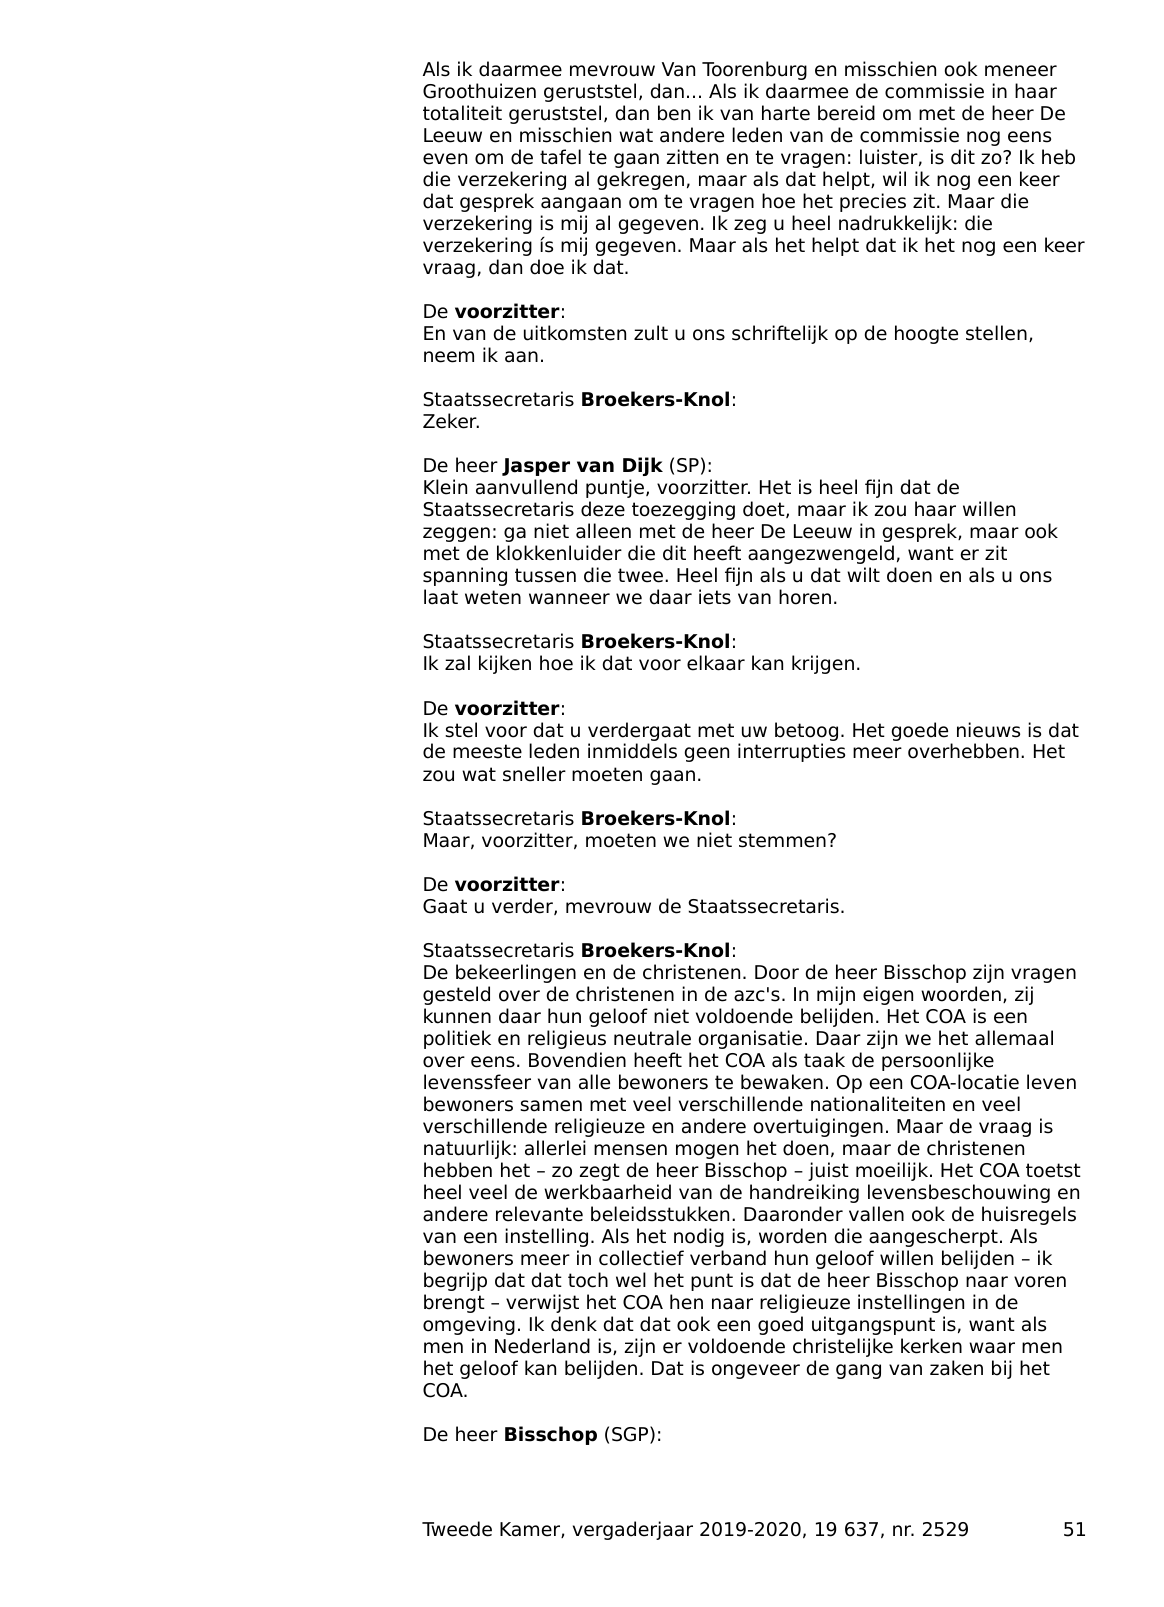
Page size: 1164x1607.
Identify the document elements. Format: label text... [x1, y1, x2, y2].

text De voorzitter: [422, 697, 1087, 719]
text Gaat u verder, mevrouw de Staatssecretaris. [422, 896, 1087, 918]
text De voorzitter: [422, 874, 1087, 896]
text Staatssecretaris Broekers-Knol: [422, 631, 1087, 653]
text De voorzitter: [422, 301, 1087, 323]
text De heer Bisschop (SGP): [422, 1424, 1087, 1446]
text Als ik daarmee mevrouw Van Toorenburg en misschien ook meneer Groothuizen geruststel, dan... Als ik daarmee de commissie in haar totaliteit geruststel, dan ben ik van harte bereid om met de heer De Leeuw en misschien wat andere leden van de commissie nog eens even om de tafel te gaan zitten en te vragen: luister, is dit zo? Ik heb die verzekering al gekregen, maar als dat helpt, wil ik nog een keer dat gesprek aangaan om te vragen hoe het precies zit. Maar die verzekering is mij al gegeven. Ik zeg u heel nadrukkelijk: die verzekering ís mij gegeven. Maar als het helpt dat ik het nog een keer vraag, dan doe ik dat. [422, 59, 1087, 279]
text De heer Jasper van Dijk (SP): [422, 455, 1087, 477]
text Staatssecretaris Broekers-Knol: [422, 940, 1087, 962]
text Staatssecretaris Broekers-Knol: [422, 808, 1087, 829]
text Staatssecretaris Broekers-Knol: [422, 389, 1087, 411]
text Ik zal kijken hoe ik dat voor elkaar kan krijgen. [422, 653, 1087, 675]
text Klein aanvullend puntje, voorzitter. Het is heel fijn dat de Staatssecretaris deze toezegging doet, maar ik zou haar willen zeggen: ga niet alleen met de heer De Leeuw in gesprek, maar ook met de klokkenluider die dit heeft aangezwengeld, want er zit spanning tussen die twee. Heel fijn als u dat wilt doen en als u ons laat weten wanneer we daar iets van horen. [422, 477, 1087, 609]
text Ik stel voor dat u verdergaat met uw betoog. Het goede nieuws is dat de meeste leden inmiddels geen interrupties meer overhebben. Het zou wat sneller moeten gaan. [422, 719, 1087, 785]
text En van de uitkomsten zult u ons schriftelijk op de hoogte stellen, neem ik aan. [422, 323, 1087, 367]
text Zeker. [422, 411, 1087, 433]
text Maar, voorzitter, moeten we niet stemmen? [422, 829, 1087, 852]
text De bekeerlingen en de christenen. Door de heer Bisschop zijn vragen gesteld over de christenen in de azc's. In mijn eigen woorden, zij kunnen daar hun geloof niet voldoende belijden. Het COA is een politiek en religieus neutrale organisatie. Daar zijn we het allemaal over eens. Bovendien heeft het COA als taak de persoonlijke levenssfeer van alle bewoners te bewaken. Op een COA-locatie leven bewoners samen met veel verschillende nationaliteiten en veel verschillende religieuze en andere overtuigingen. Maar de vraag is natuurlijk: allerlei mensen mogen het doen, maar de christenen hebben het – zo zegt de heer Bisschop – juist moeilijk. Het COA toetst heel veel de werkbaarheid van de handreiking levensbeschouwing en andere relevante beleidsstukken. Daaronder vallen ook de huisregels van een instelling. Als het nodig is, worden die aangescherpt. Als bewoners meer in collectief verband hun geloof willen belijden – ik begrijp dat dat toch wel het punt is dat de heer Bisschop naar voren brengt – verwijst het COA hen naar religieuze instellingen in de omgeving. Ik denk dat dat ook een goed uitgangspunt is, want als men in Nederland is, zijn er voldoende christelijke kerken waar men het geloof kan belijden. Dat is ongeveer de gang van zaken bij het COA. [422, 962, 1087, 1401]
